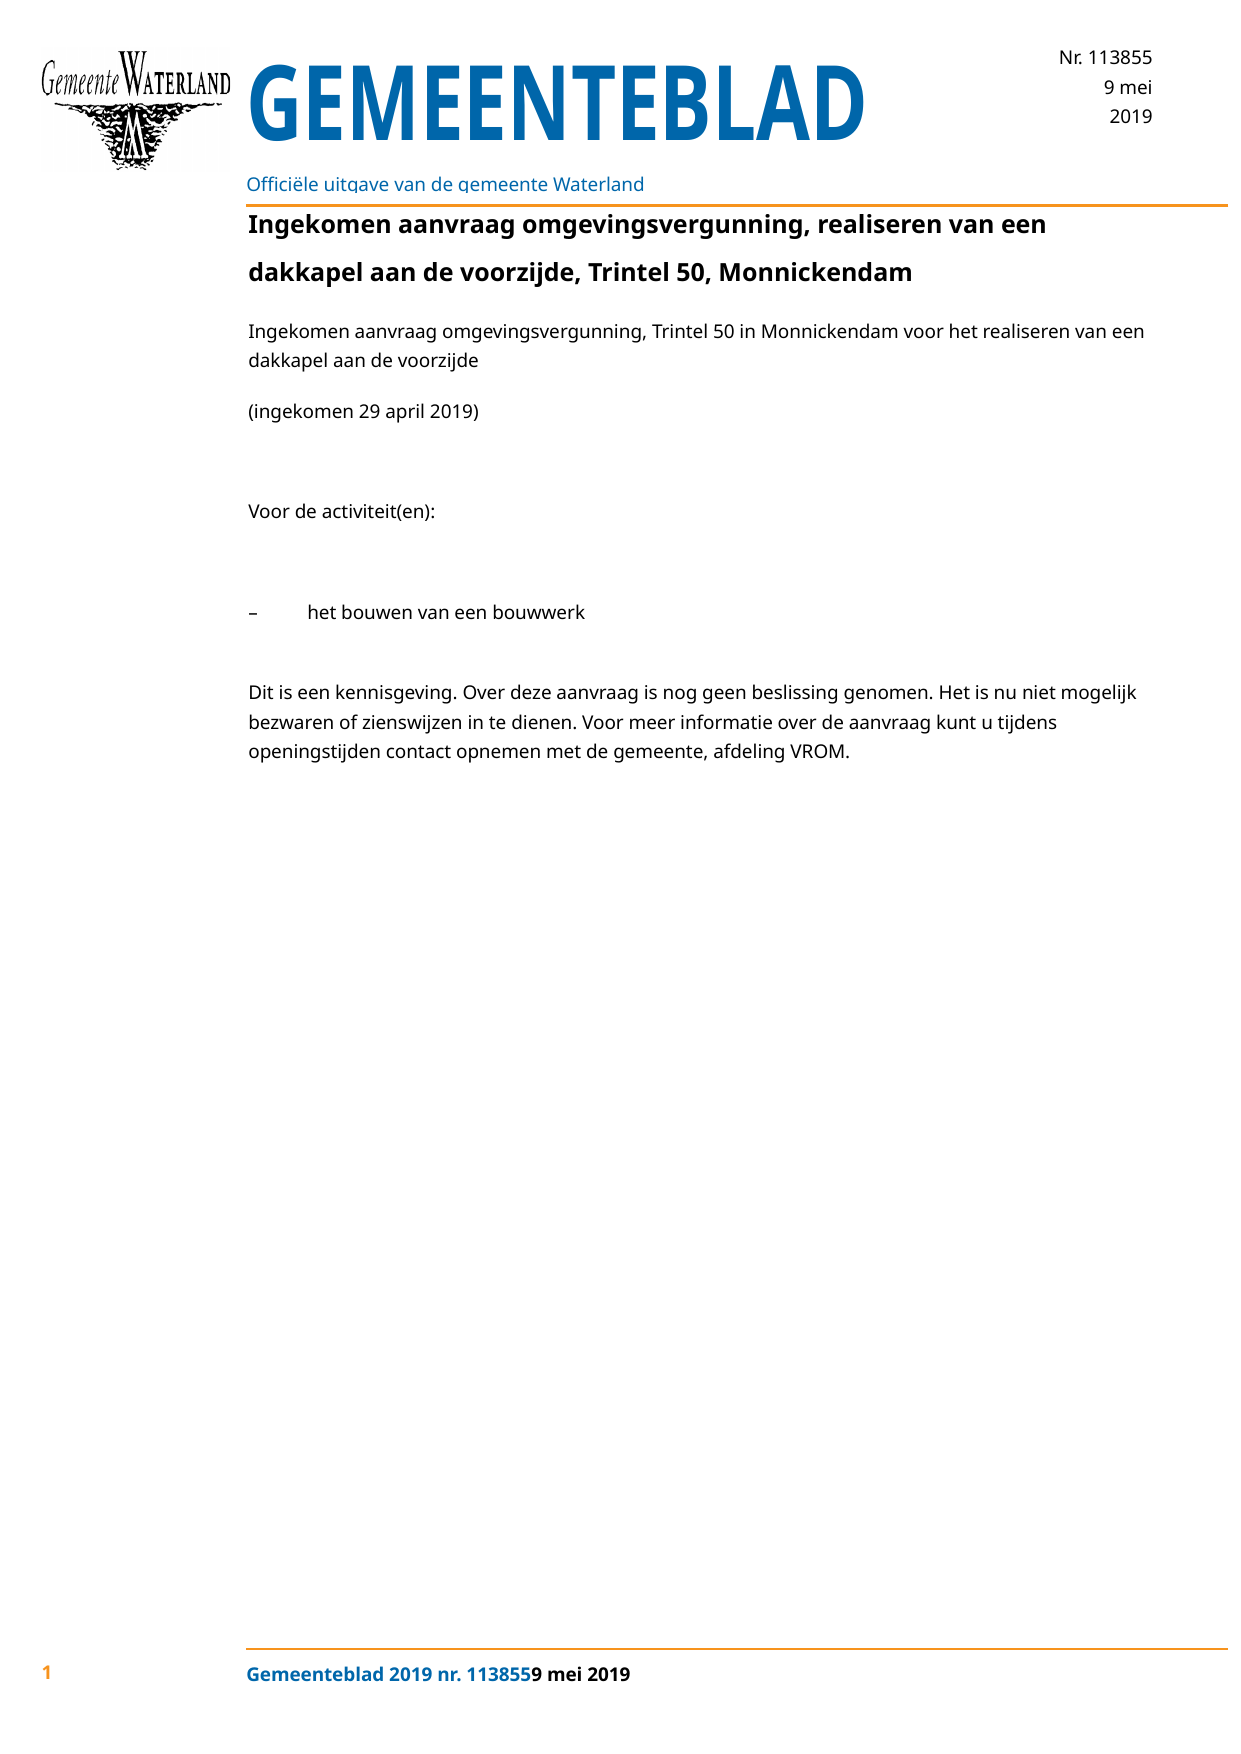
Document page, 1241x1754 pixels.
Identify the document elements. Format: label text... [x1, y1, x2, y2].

list het bouwen van een bouwwerk [248, 599, 1152, 625]
text Ingekomen aanvraag omgevingsvergunning, Trintel 50 in Monnickendam voor het realiseren van een dakkapel aan de voorzijde [248, 318, 1152, 373]
text (ingekomen 29 april 2019) [248, 398, 1152, 424]
text Voor de activiteit(en): [248, 499, 1152, 524]
text Dit is een kennisgeving. Over deze aanvraag is nog geen beslissing genomen. Het is nu niet mogelijk bezwaren of zienswijzen in te dienen. Voor meer informatie over de aanvraag kunt u tijdens openingstijden contact opnemen met de gemeente, afdeling VROM. [248, 679, 1152, 764]
picture [41, 47, 231, 172]
text Ingekomen aanvraag omgevingsvergunning, realiseren van een dakkapel aan de voorzijde, Trintel 50, Monnickendam [248, 207, 1152, 288]
